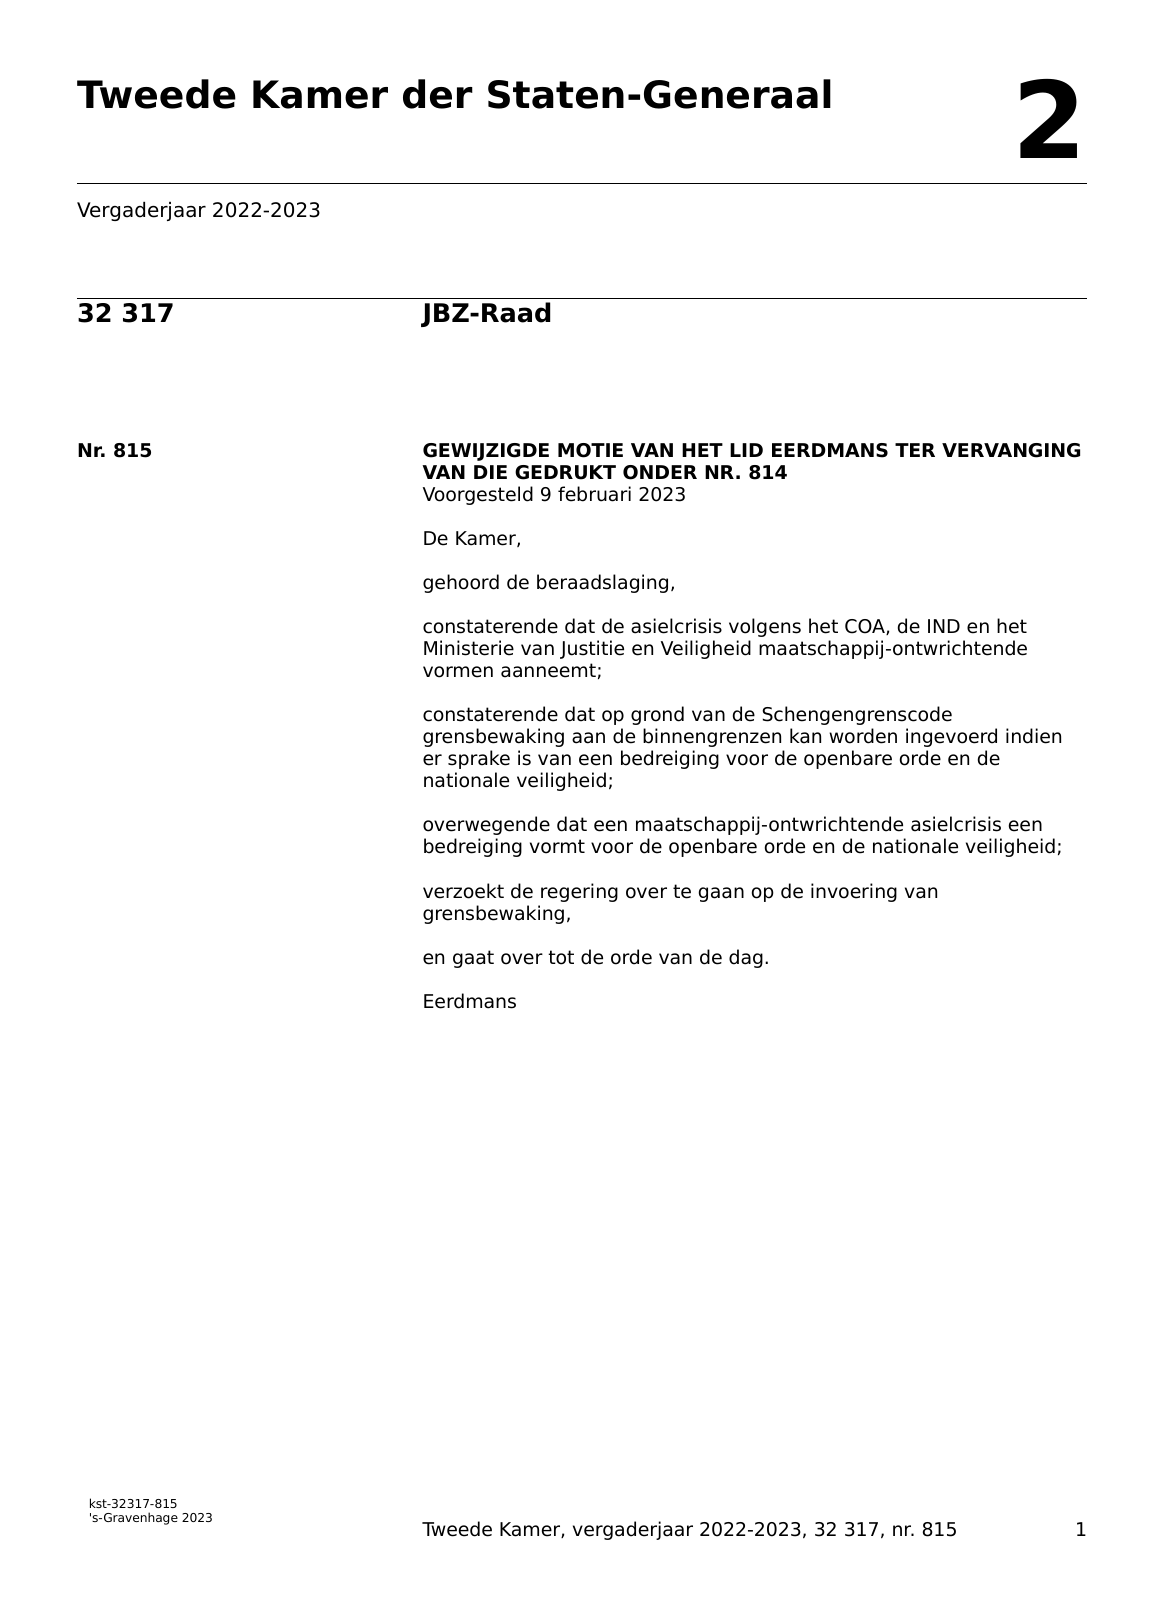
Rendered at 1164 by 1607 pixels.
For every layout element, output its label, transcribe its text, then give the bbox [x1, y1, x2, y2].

text constaterende dat op grond van de Schengengrenscode grensbewaking aan de binnengrenzen kan worden ingevoerd indien er sprake is van een bedreiging voor de openbare orde en de nationale veiligheid; [422, 704, 1087, 792]
text Eerdmans [422, 991, 1087, 1013]
table_header 2 [886, 59, 1087, 183]
text kst-32317-815 [88, 1497, 323, 1511]
text De Kamer, [422, 528, 1087, 550]
subtitle Nr. 815 GEWIJZIGDE MOTIE VAN HET LID EERDMANS TER VERVANGING VAN DIE GEDRUKT ONDER NR. 814 [77, 440, 1087, 484]
text gehoord de beraadslaging, [422, 572, 1087, 594]
subtitle 32 317 JBZ-Raad [77, 299, 1087, 329]
text Voorgesteld 9 februari 2023 [422, 484, 1087, 506]
text 's-Gravenhage 2023 [88, 1511, 323, 1525]
text overwegende dat een maatschappij-ontwrichtende asielcrisis een bedreiging vormt voor de openbare orde en de nationale veiligheid; [422, 814, 1087, 858]
text en gaat over tot de orde van de dag. [422, 947, 1087, 969]
text constaterende dat de asielcrisis volgens het COA, de IND en het Ministerie van Justitie en Veiligheid maatschappij-ontwrichtende vormen aanneemt; [422, 616, 1087, 682]
text verzoekt de regering over te gaan op de invoering van grensbewaking, [422, 881, 1087, 924]
table_cell Vergaderjaar 2022-2023 [77, 184, 1087, 298]
table_header Tweede Kamer der Staten-Generaal [77, 59, 886, 183]
